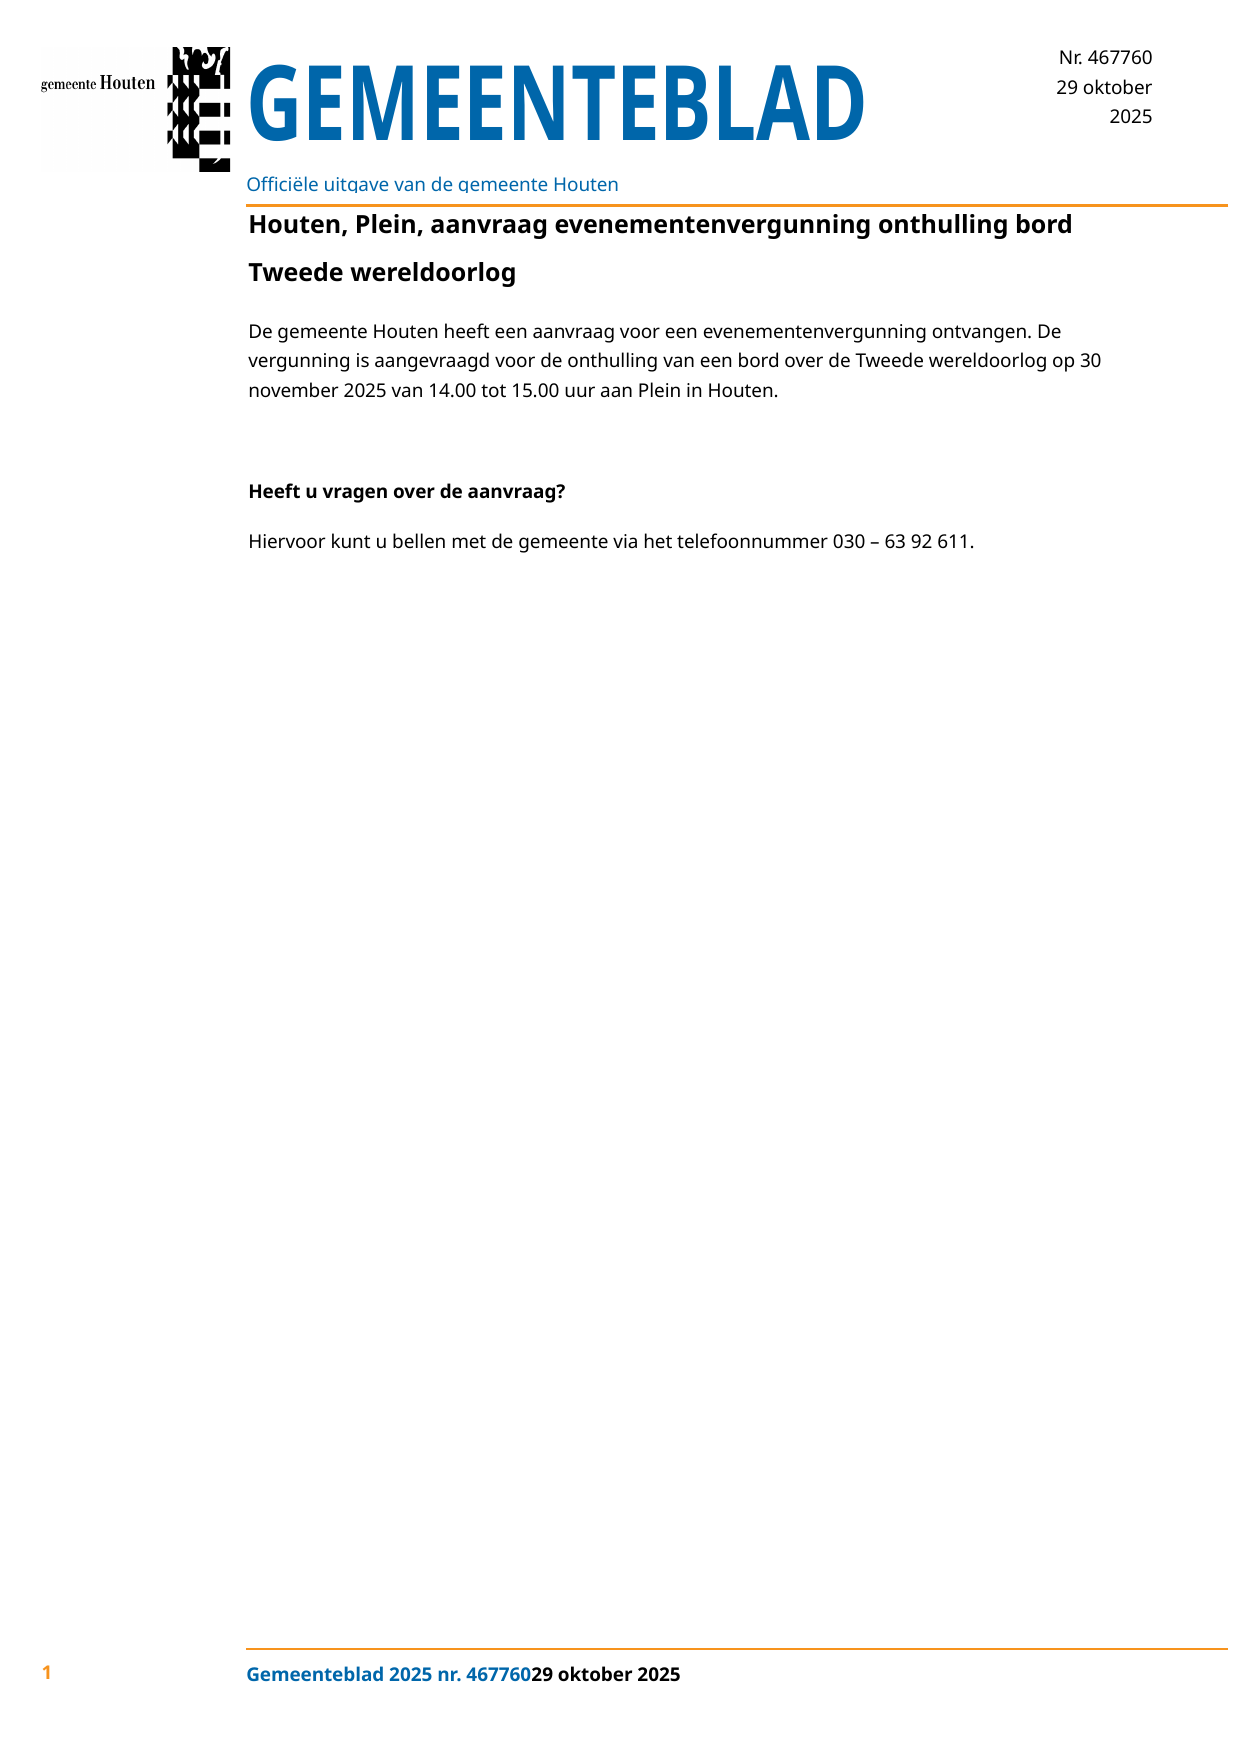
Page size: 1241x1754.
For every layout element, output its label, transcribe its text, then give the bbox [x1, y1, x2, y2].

picture [41, 47, 231, 172]
text De gemeente Houten heeft een aanvraag voor een evenementenvergunning ontvangen. De vergunning is aangevraagd voor de onthulling van een bord over de Tweede wereldoorlog op 30 november 2025 van 14.00 tot 15.00 uur aan Plein in Houten. [248, 318, 1152, 403]
text Houten, Plein, aanvraag evenementenvergunning onthulling bord Tweede wereldoorlog [248, 207, 1152, 288]
text Hiervoor kunt u bellen met de gemeente via het telefoonnummer 030 – 63 92 611. [248, 528, 1152, 554]
text Heeft u vragen over de aanvraag? [248, 478, 1152, 504]
